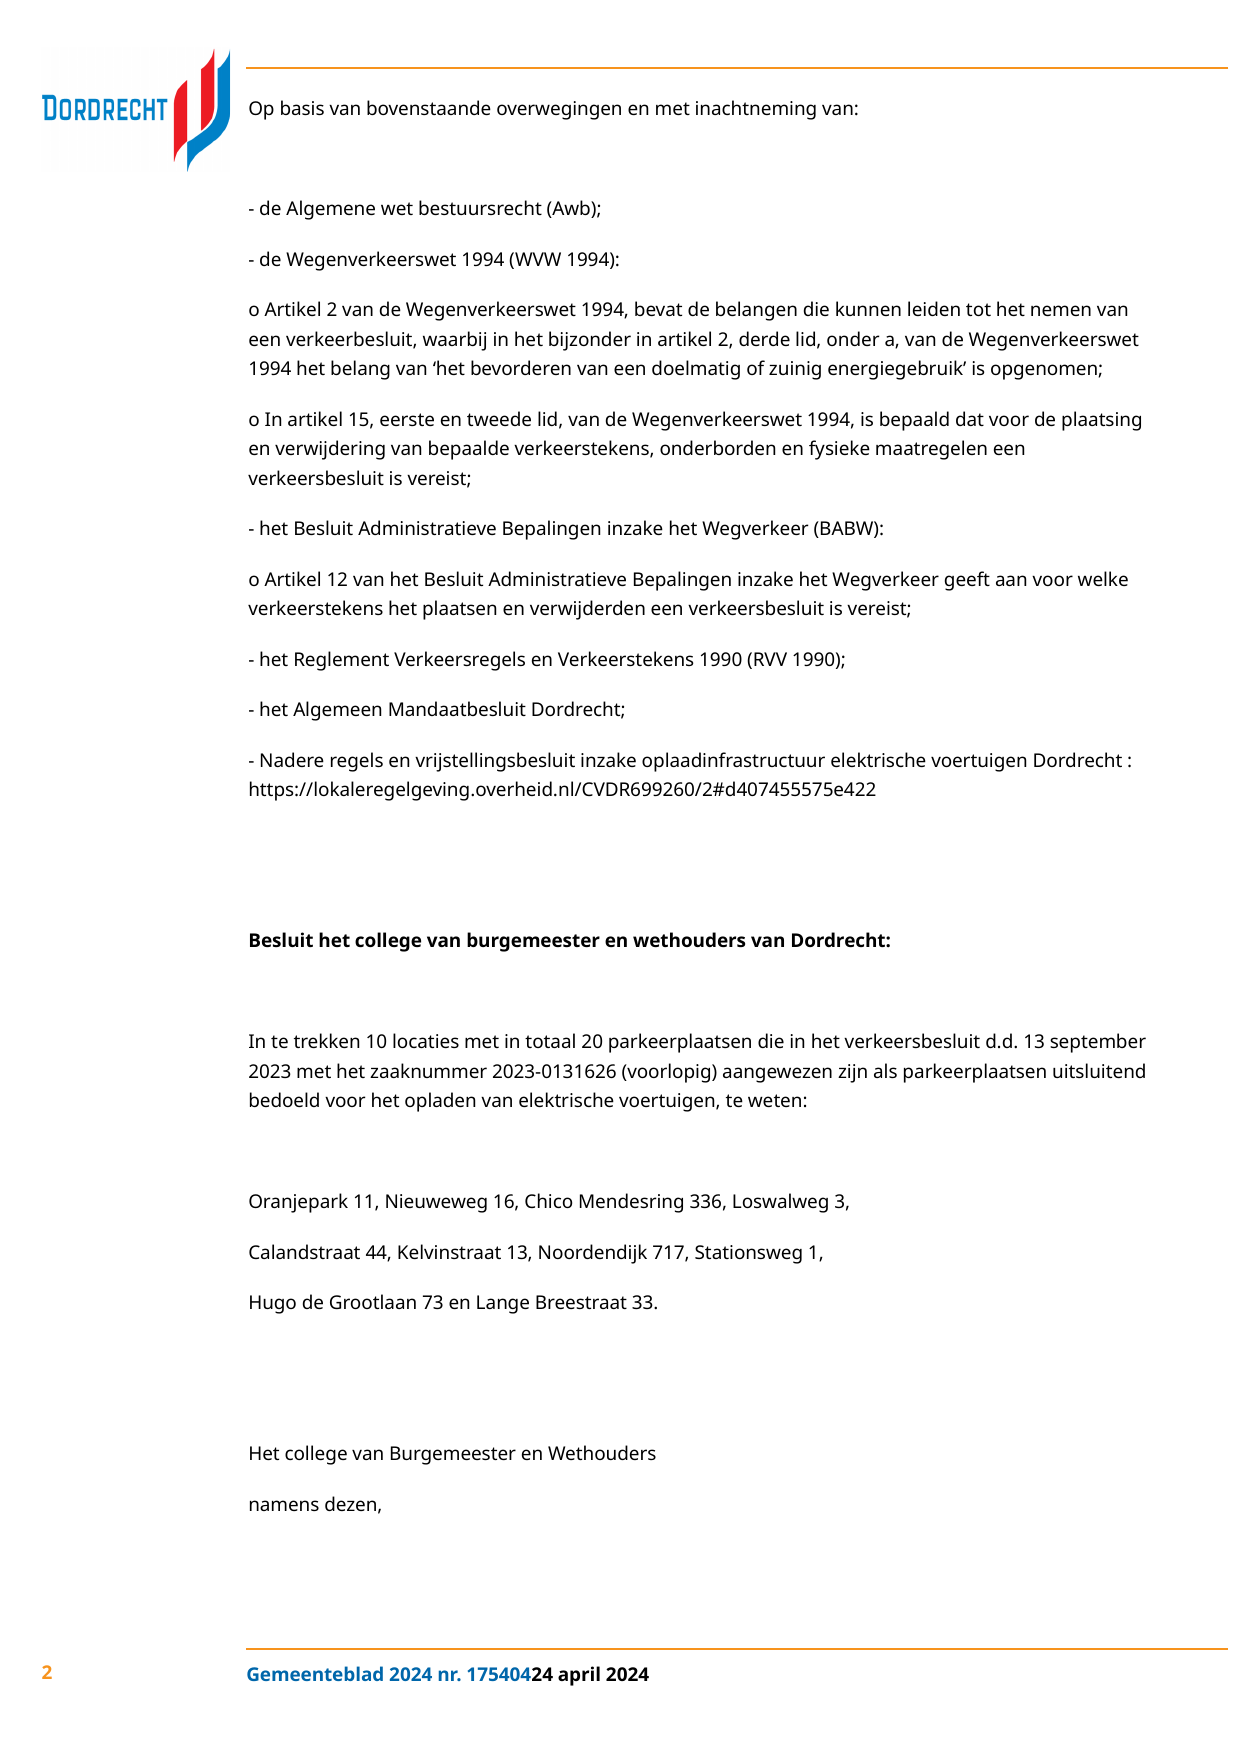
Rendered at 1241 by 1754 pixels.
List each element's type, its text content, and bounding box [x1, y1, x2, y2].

picture [41, 47, 231, 172]
text In te trekken 10 locaties met in totaal 20 parkeerplaatsen die in het verkeersbesluit d.d. 13 september 2023 met het zaaknummer 2023-0131626 (voorlopig) aangewezen zijn als parkeerplaatsen uitsluitend bedoeld voor het opladen van elektrische voertuigen, te weten: [248, 1028, 1152, 1113]
text - het Reglement Verkeersregels en Verkeerstekens 1990 (RVV 1990); [248, 646, 1152, 672]
text o In artikel 15, eerste en tweede lid, van de Wegenverkeerswet 1994, is bepaald dat voor de plaatsing en verwijdering van bepaalde verkeerstekens, onderborden en fysieke maatregelen een verkeersbesluit is vereist; [248, 406, 1152, 491]
text Calandstraat 44, Kelvinstraat 13, Noordendijk 717, Stationsweg 1, [248, 1239, 1152, 1265]
text Op basis van bovenstaande overwegingen en met inachtneming van: [248, 95, 1152, 121]
text o Artikel 2 van de Wegenverkeerswet 1994, bevat de belangen die kunnen leiden tot het nemen van een verkeerbesluit, waarbij in het bijzonder in artikel 2, derde lid, onder a, van de Wegenverkeerswet 1994 het belang van ‘het bevorderen van een doelmatig of zuinig energiegebruik’ is opgenomen; [248, 296, 1152, 381]
text - Nadere regels en vrijstellingsbesluit inzake oplaadinfrastructuur elektrische voertuigen Dordrecht : https://lokaleregelgeving.overheid.nl/CVDR699260/2#d407455575e422 [248, 747, 1152, 802]
text - de Algemene wet bestuursrecht (Awb); [248, 196, 1152, 221]
text namens dezen, [248, 1491, 1152, 1517]
text - het Besluit Administratieve Bepalingen inzake het Wegverkeer (BABW): [248, 516, 1152, 541]
text Hugo de Grootlaan 73 en Lange Breestraat 33. [248, 1289, 1152, 1315]
text o Artikel 12 van het Besluit Administratieve Bepalingen inzake het Wegverkeer geeft aan voor welke verkeerstekens het plaatsen en verwijderden een verkeersbesluit is vereist; [248, 566, 1152, 621]
text Het college van Burgemeester en Wethouders [248, 1441, 1152, 1466]
text Oranjepark 11, Nieuweweg 16, Chico Mendesring 336, Loswalweg 3, [248, 1188, 1152, 1214]
text - de Wegenverkeerswet 1994 (WVW 1994): [248, 246, 1152, 272]
text - het Algemeen Mandaatbesluit Dordrecht; [248, 696, 1152, 722]
text Besluit het college van burgemeester en wethouders van Dordrecht: [248, 928, 1152, 953]
